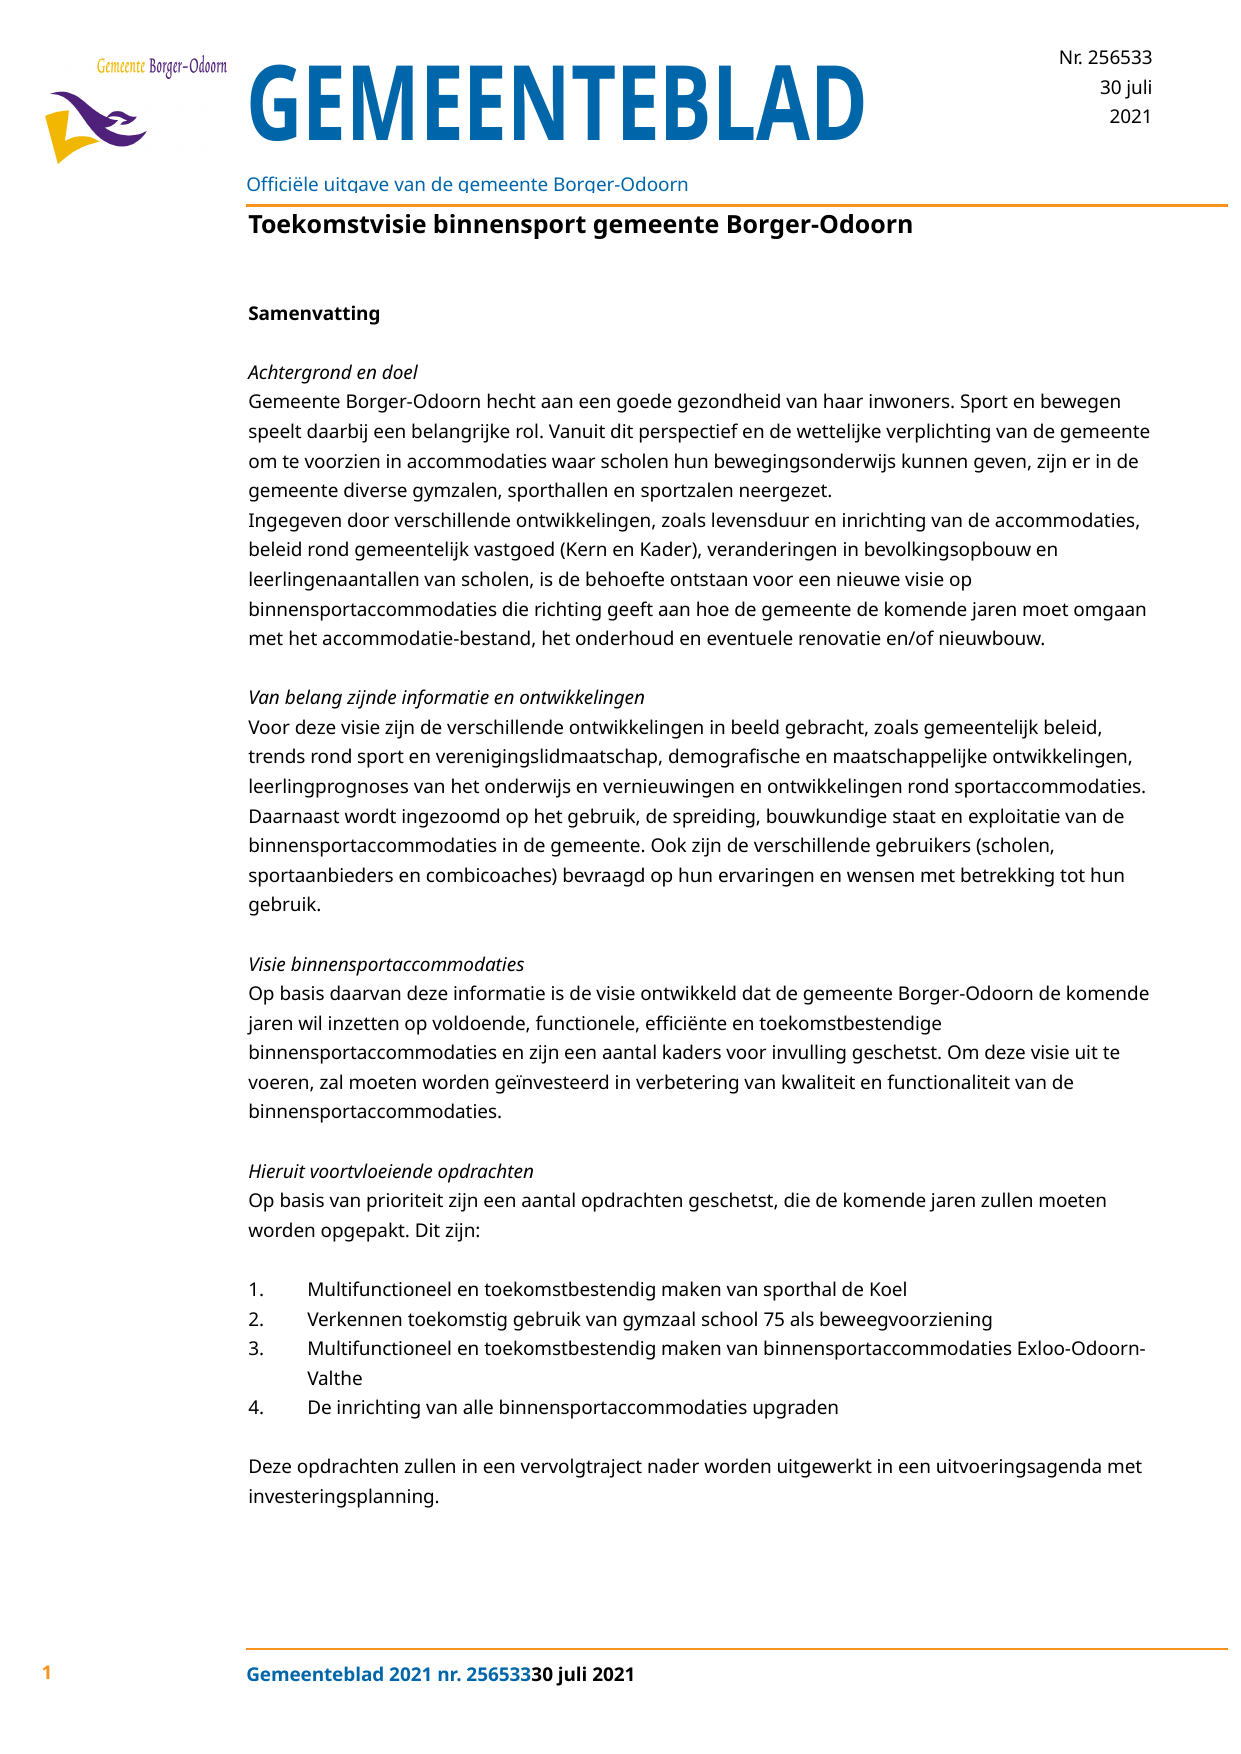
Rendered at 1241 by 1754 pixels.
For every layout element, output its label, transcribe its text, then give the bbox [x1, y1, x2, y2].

list De inrichting van alle binnensportaccommodaties upgraden [248, 1394, 1152, 1420]
list Verkennen toekomstig gebruik van gymzaal school 75 als beweegvoorziening [248, 1306, 1152, 1331]
text Gemeente Borger-Odoorn hecht aan een goede gezondheid van haar inwoners. Sport en bewegen speelt daarbij een belangrijke rol. Vanuit dit perspectief en de wettelijke verplichting van de gemeente om te voorzien in accommodaties waar scholen hun bewegingsonderwijs kunnen geven, zijn er in de gemeente diverse gymzalen, sporthallen en sportzalen neergezet. [248, 389, 1152, 503]
text Op basis van prioriteit zijn een aantal opdrachten geschetst, die de komende jaren zullen moeten worden opgepakt. Dit zijn: [248, 1187, 1152, 1243]
text Achtergrond en doel [248, 359, 1152, 385]
text Van belang zijnde informatie en ontwikkelingen [248, 684, 1152, 710]
text Visie binnensportaccommodaties [248, 951, 1152, 976]
text Toekomstvisie binnensport gemeente Borger-Odoorn [248, 207, 1152, 241]
picture [41, 47, 231, 172]
text Hieruit voortvloeiende opdrachten [248, 1158, 1152, 1183]
text Op basis daarvan deze informatie is de visie ontwikkeld dat de gemeente Borger-Odoorn de komende jaren wil inzetten op voldoende, functionele, efficiënte en toekomstbestendige binnensportaccommodaties en zijn een aantal kaders voor invulling geschetst. Om deze visie uit te voeren, zal moeten worden geïnvesteerd in verbetering van kwaliteit en functionaliteit van de binnensportaccommodaties. [248, 980, 1152, 1124]
list Multifunctioneel en toekomstbestendig maken van binnensportaccommodaties Exloo-Odoorn-Valthe [248, 1335, 1152, 1391]
text Deze opdrachten zullen in een vervolgtraject nader worden uitgewerkt in een uitvoeringsagenda met investeringsplanning. [248, 1454, 1152, 1509]
list Multifunctioneel en toekomstbestendig maken van sporthal de Koel [248, 1276, 1152, 1302]
text Ingegeven door verschillende ontwikkelingen, zoals levensduur en inrichting van de accommodaties, beleid rond gemeentelijk vastgoed (Kern en Kader), veranderingen in bevolkingsopbouw en leerlingenaantallen van scholen, is de behoefte ontstaan voor een nieuwe visie op binnensportaccommodaties die richting geeft aan hoe de gemeente de komende jaren moet omgaan met het accommodatie-bestand, het onderhoud en eventuele renovatie en/of nieuwbouw. [248, 507, 1152, 651]
text Samenvatting [248, 300, 1152, 326]
text Voor deze visie zijn de verschillende ontwikkelingen in beeld gebracht, zoals gemeentelijk beleid, trends rond sport en verenigingslidmaatschap, demografische en maatschappelijke ontwikkelingen, leerlingprognoses van het onderwijs en vernieuwingen en ontwikkelingen rond sportaccommodaties. Daarnaast wordt ingezoomd op het gebruik, de spreiding, bouwkundige staat en exploitatie van de binnensportaccommodaties in de gemeente. Ook zijn de verschillende gebruikers (scholen, sportaanbieders en combicoaches) bevraagd op hun ervaringen en wensen met betrekking tot hun gebruik. [248, 714, 1152, 917]
